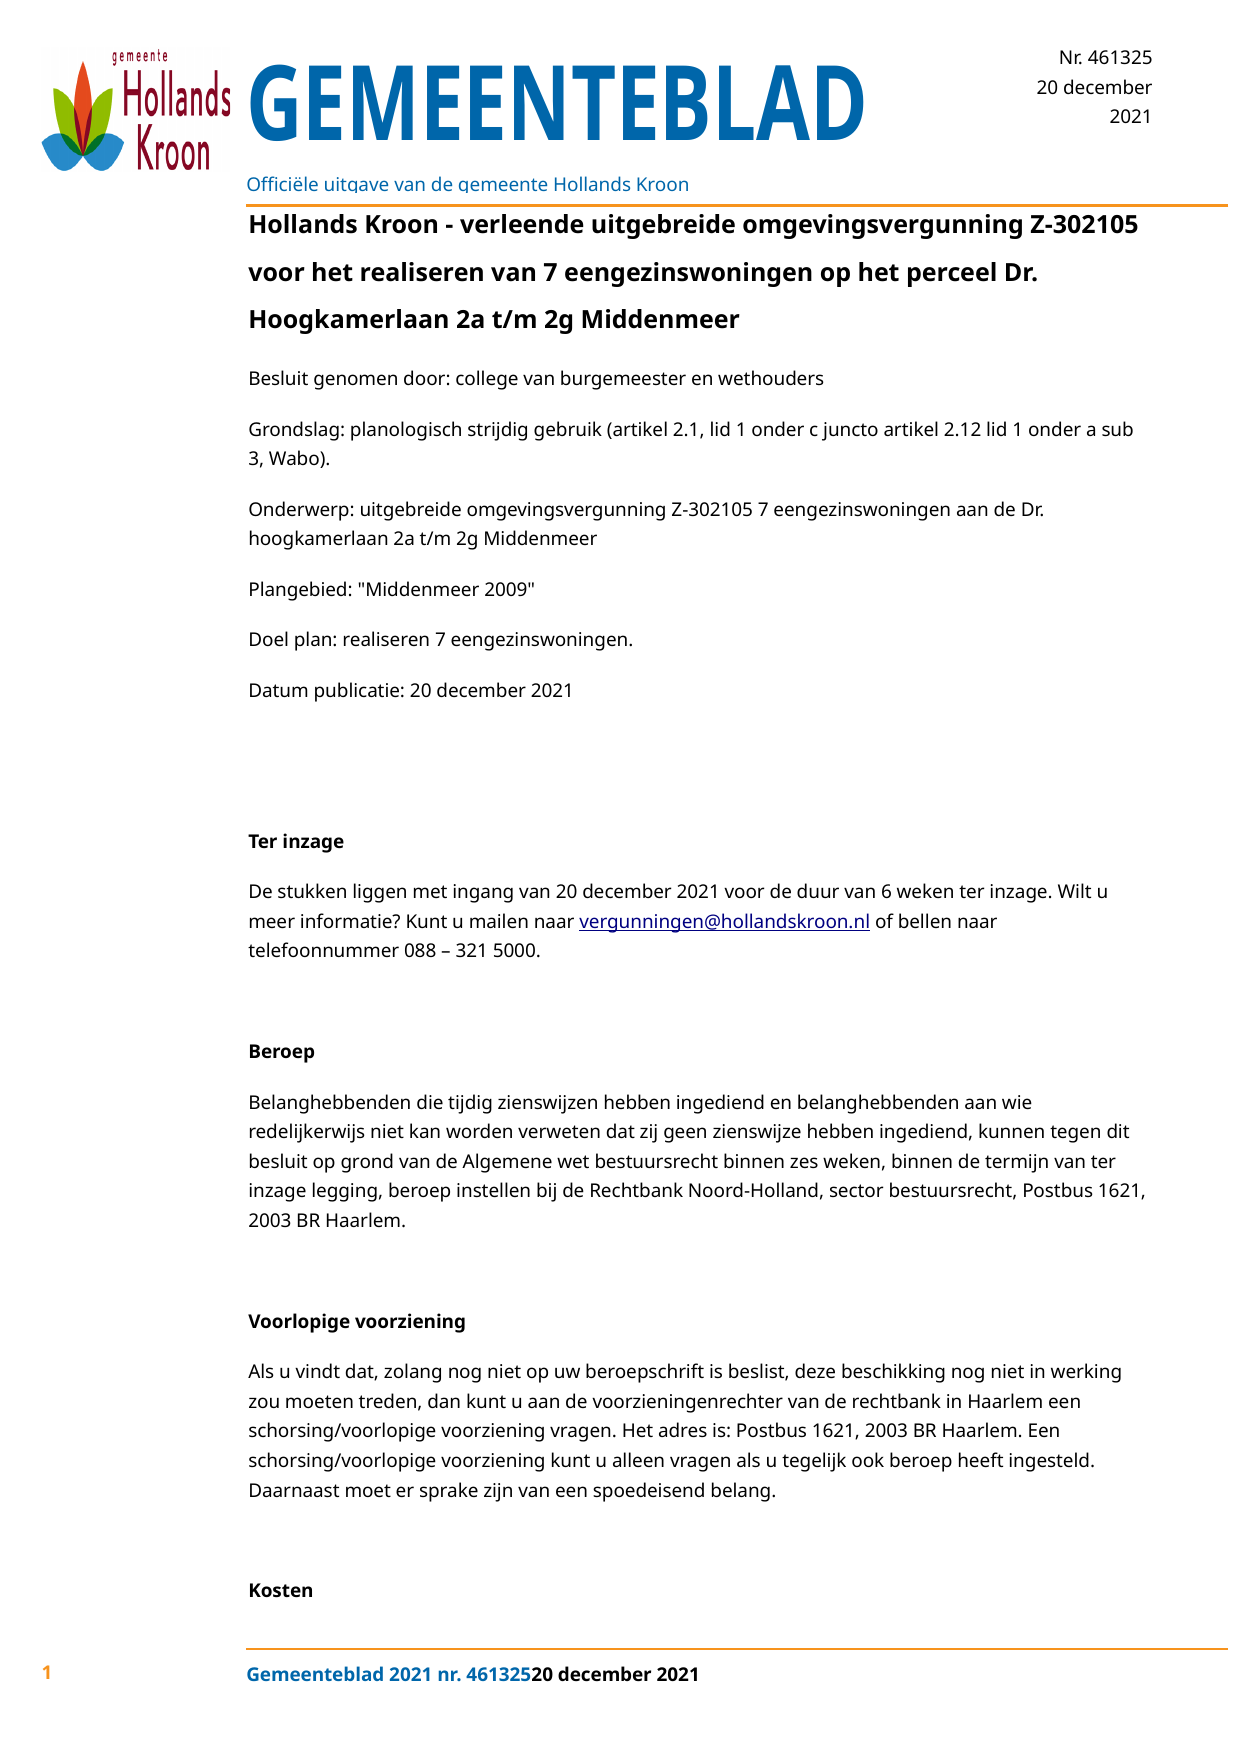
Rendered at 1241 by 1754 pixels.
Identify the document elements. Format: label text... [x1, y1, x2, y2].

text Doel plan: realiseren 7 eengezinswoningen. [248, 626, 1152, 652]
text Onderwerp: uitgebreide omgevingsvergunning Z-302105 7 eengezinswoningen aan de Dr. hoogkamerlaan 2a t/m 2g Middenmeer [248, 496, 1152, 551]
text Beroep [248, 1038, 1152, 1064]
picture [41, 47, 231, 172]
text Plangebied: "Middenmeer 2009" [248, 576, 1152, 602]
text Kosten [248, 1578, 1152, 1603]
text Ter inzage [248, 828, 1152, 854]
text Voorlopige voorziening [248, 1308, 1152, 1334]
text Datum publicatie: 20 december 2021 [248, 677, 1152, 702]
text Belanghebbenden die tijdig zienswijzen hebben ingediend en belanghebbenden aan wie redelijkerwijs niet kan worden verweten dat zij geen zienswijze hebben ingediend, kunnen tegen dit besluit op grond van de Algemene wet bestuursrecht binnen zes weken, binnen de termijn van ter inzage legging, beroep instellen bij de Rechtbank Noord-Holland, sector bestuursrecht, Postbus 1621, 2003 BR Haarlem. [248, 1089, 1152, 1233]
text Hollands Kroon - verleende uitgebreide omgevingsvergunning Z-302105 voor het realiseren van 7 eengezinswoningen op het perceel Dr. Hoogkamerlaan 2a t/m 2g Middenmeer [248, 207, 1152, 336]
text Als u vindt dat, zolang nog niet op uw beroepschrift is beslist, deze beschikking nog niet in werking zou moeten treden, dan kunt u aan de voorzieningenrechter van de rechtbank in Haarlem een schorsing/voorlopige voorziening vragen. Het adres is: Postbus 1621, 2003 BR Haarlem. Een schorsing/voorlopige voorziening kunt u alleen vragen als u tegelijk ook beroep heeft ingesteld. Daarnaast moet er sprake zijn van een spoedeisend belang. [248, 1358, 1152, 1502]
text Besluit genomen door: college van burgemeester en wethouders [248, 366, 1152, 391]
text De stukken liggen met ingang van 20 december 2021 voor de duur van 6 weken ter inzage. Wilt u meer informatie? Kunt u mailen naar vergunningen@hollandskroon.nl of bellen naar telefoonnummer 088 – 321 5000. [248, 878, 1152, 963]
text Grondslag: planologisch strijdig gebruik (artikel 2.1, lid 1 onder c juncto artikel 2.12 lid 1 onder a sub 3, Wabo). [248, 416, 1152, 471]
